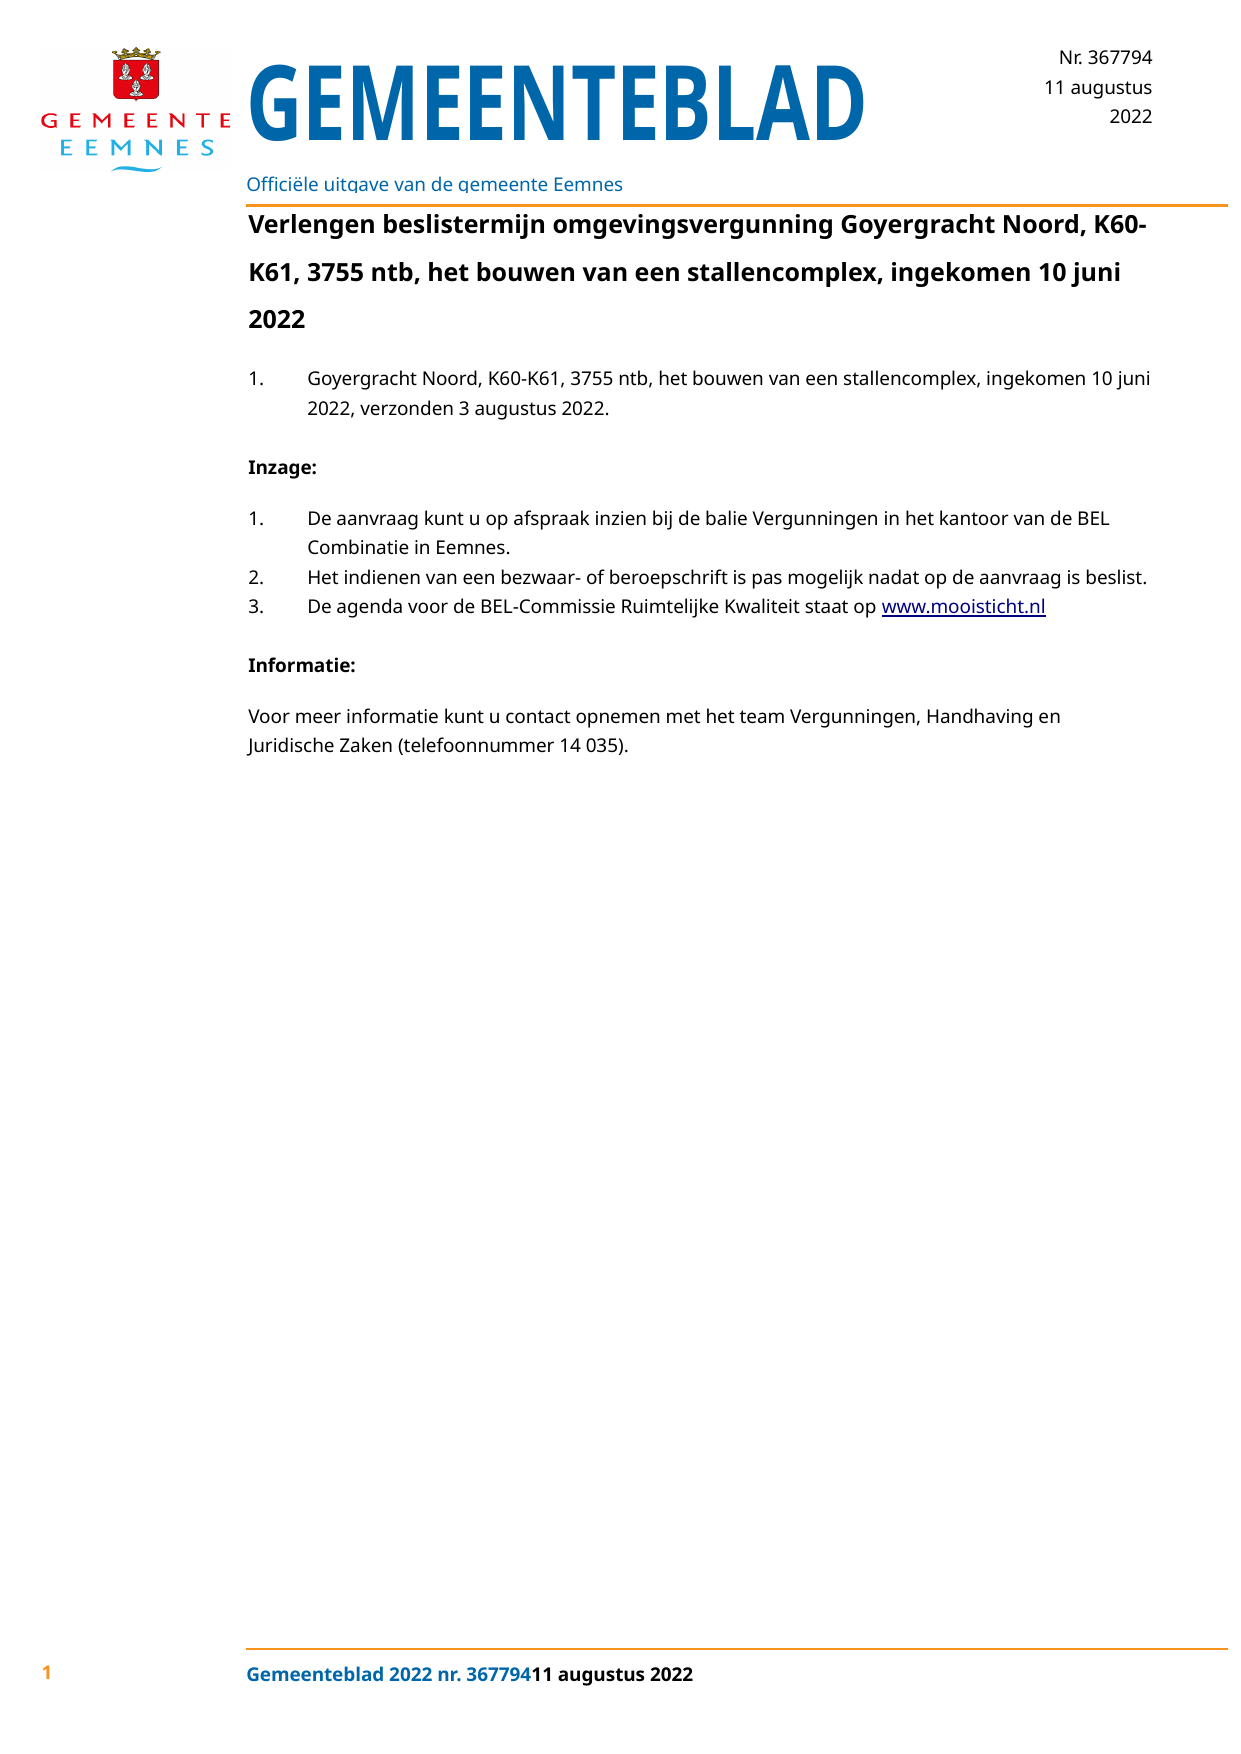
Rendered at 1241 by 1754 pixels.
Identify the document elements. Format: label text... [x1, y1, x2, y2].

picture [41, 47, 231, 172]
text Verlengen beslistermijn omgevingsvergunning Goyergracht Noord, K60-K61, 3755 ntb, het bouwen van een stallencomplex, ingekomen 10 juni 2022 [248, 207, 1152, 336]
list Het indienen van een bezwaar- of beroepschrift is pas mogelijk nadat op de aanvraag is beslist. [248, 564, 1152, 589]
text Voor meer informatie kunt u contact opnemen met het team Vergunningen, Handhaving en Juridische Zaken (telefoonnummer 14 035). [248, 703, 1152, 758]
text Inzage: [248, 454, 1152, 480]
list De aanvraag kunt u op afspraak inzien bij de balie Vergunningen in het kantoor van de BEL Combinatie in Eemnes. [248, 505, 1152, 560]
text Informatie: [248, 653, 1152, 678]
list Goyergracht Noord, K60-K61, 3755 ntb, het bouwen van een stallencomplex, ingekomen 10 juni 2022, verzonden 3 augustus 2022. [248, 366, 1152, 421]
list De agenda voor de BEL-Commissie Ruimtelijke Kwaliteit staat op www.mooisticht.nl [248, 593, 1152, 619]
